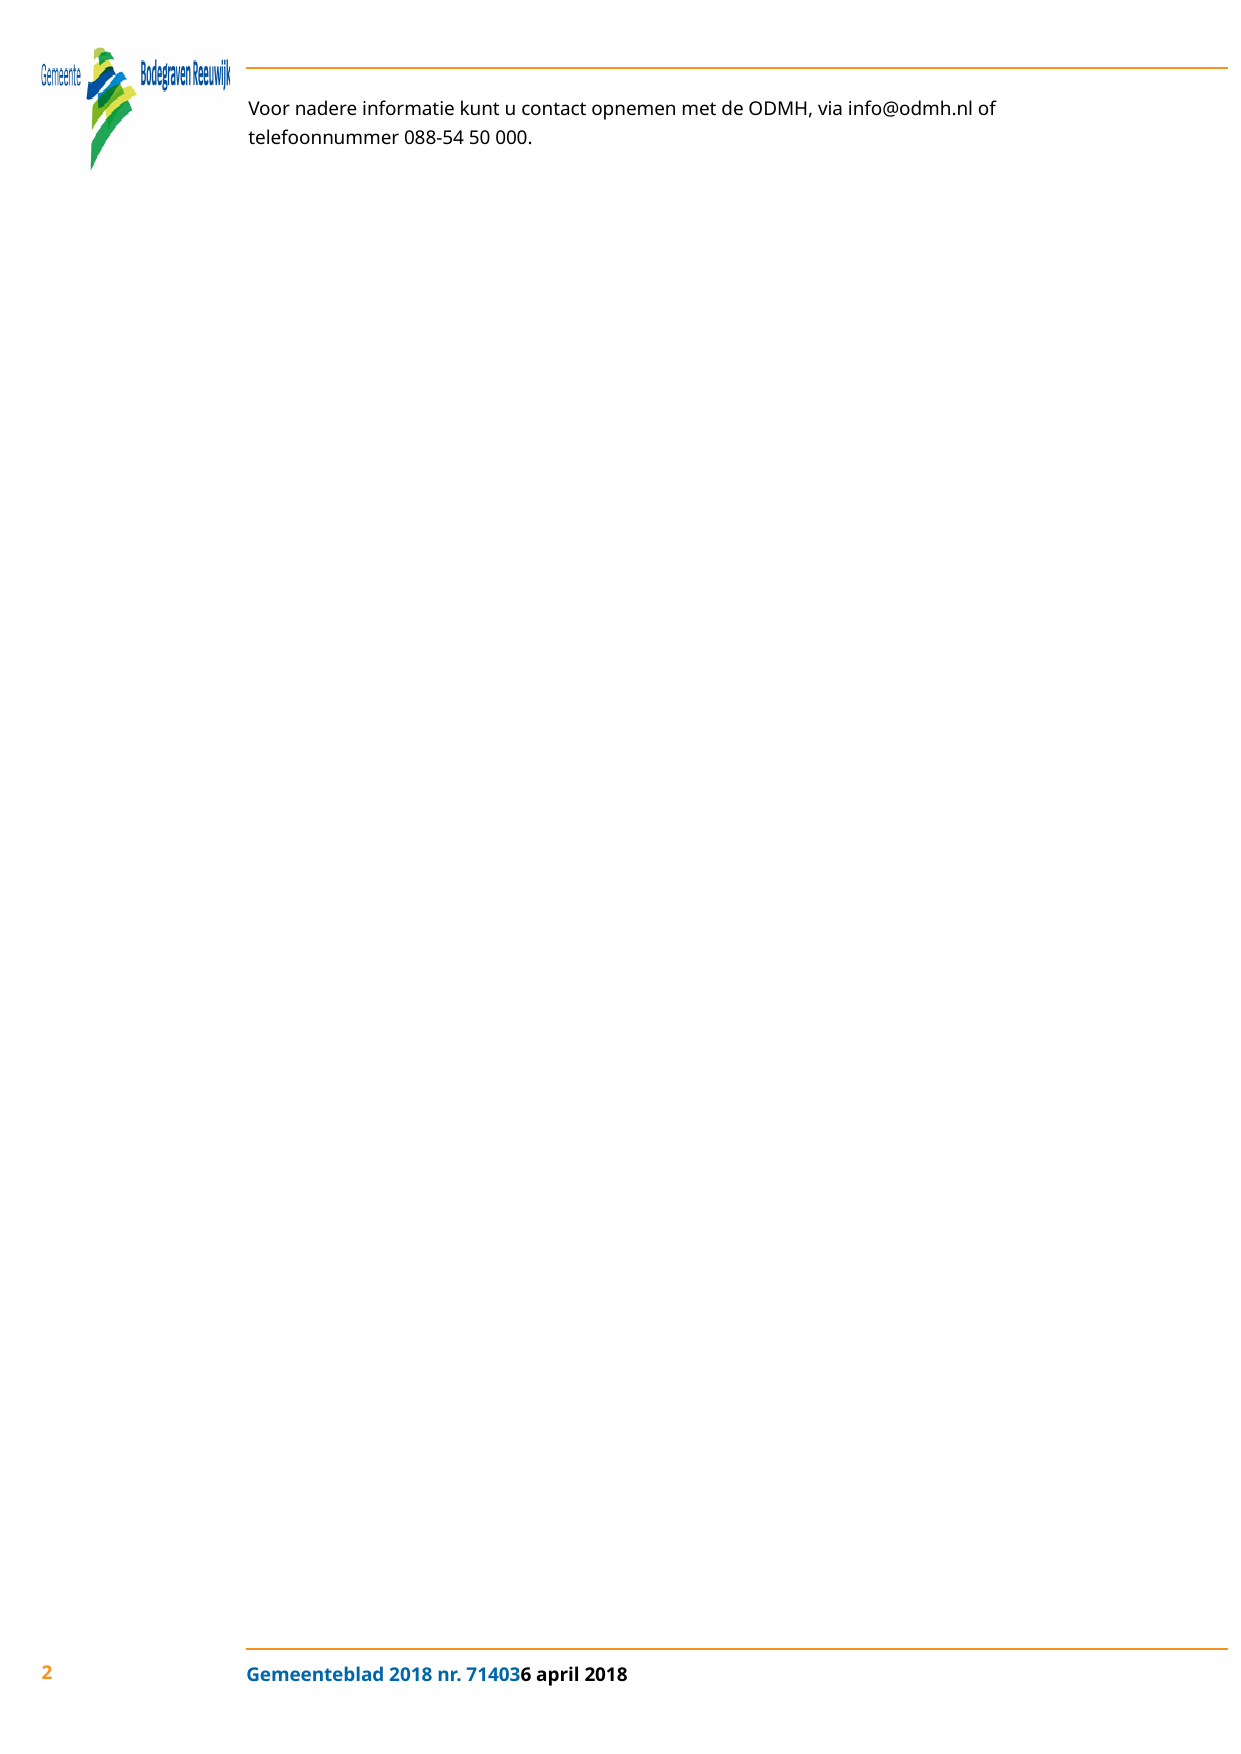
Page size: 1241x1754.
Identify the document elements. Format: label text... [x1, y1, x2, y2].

text Voor nadere informatie kunt u contact opnemen met de ODMH, via info@odmh.nl of telefoonnummer 088-54 50 000. [248, 95, 1152, 150]
picture [41, 47, 231, 172]
